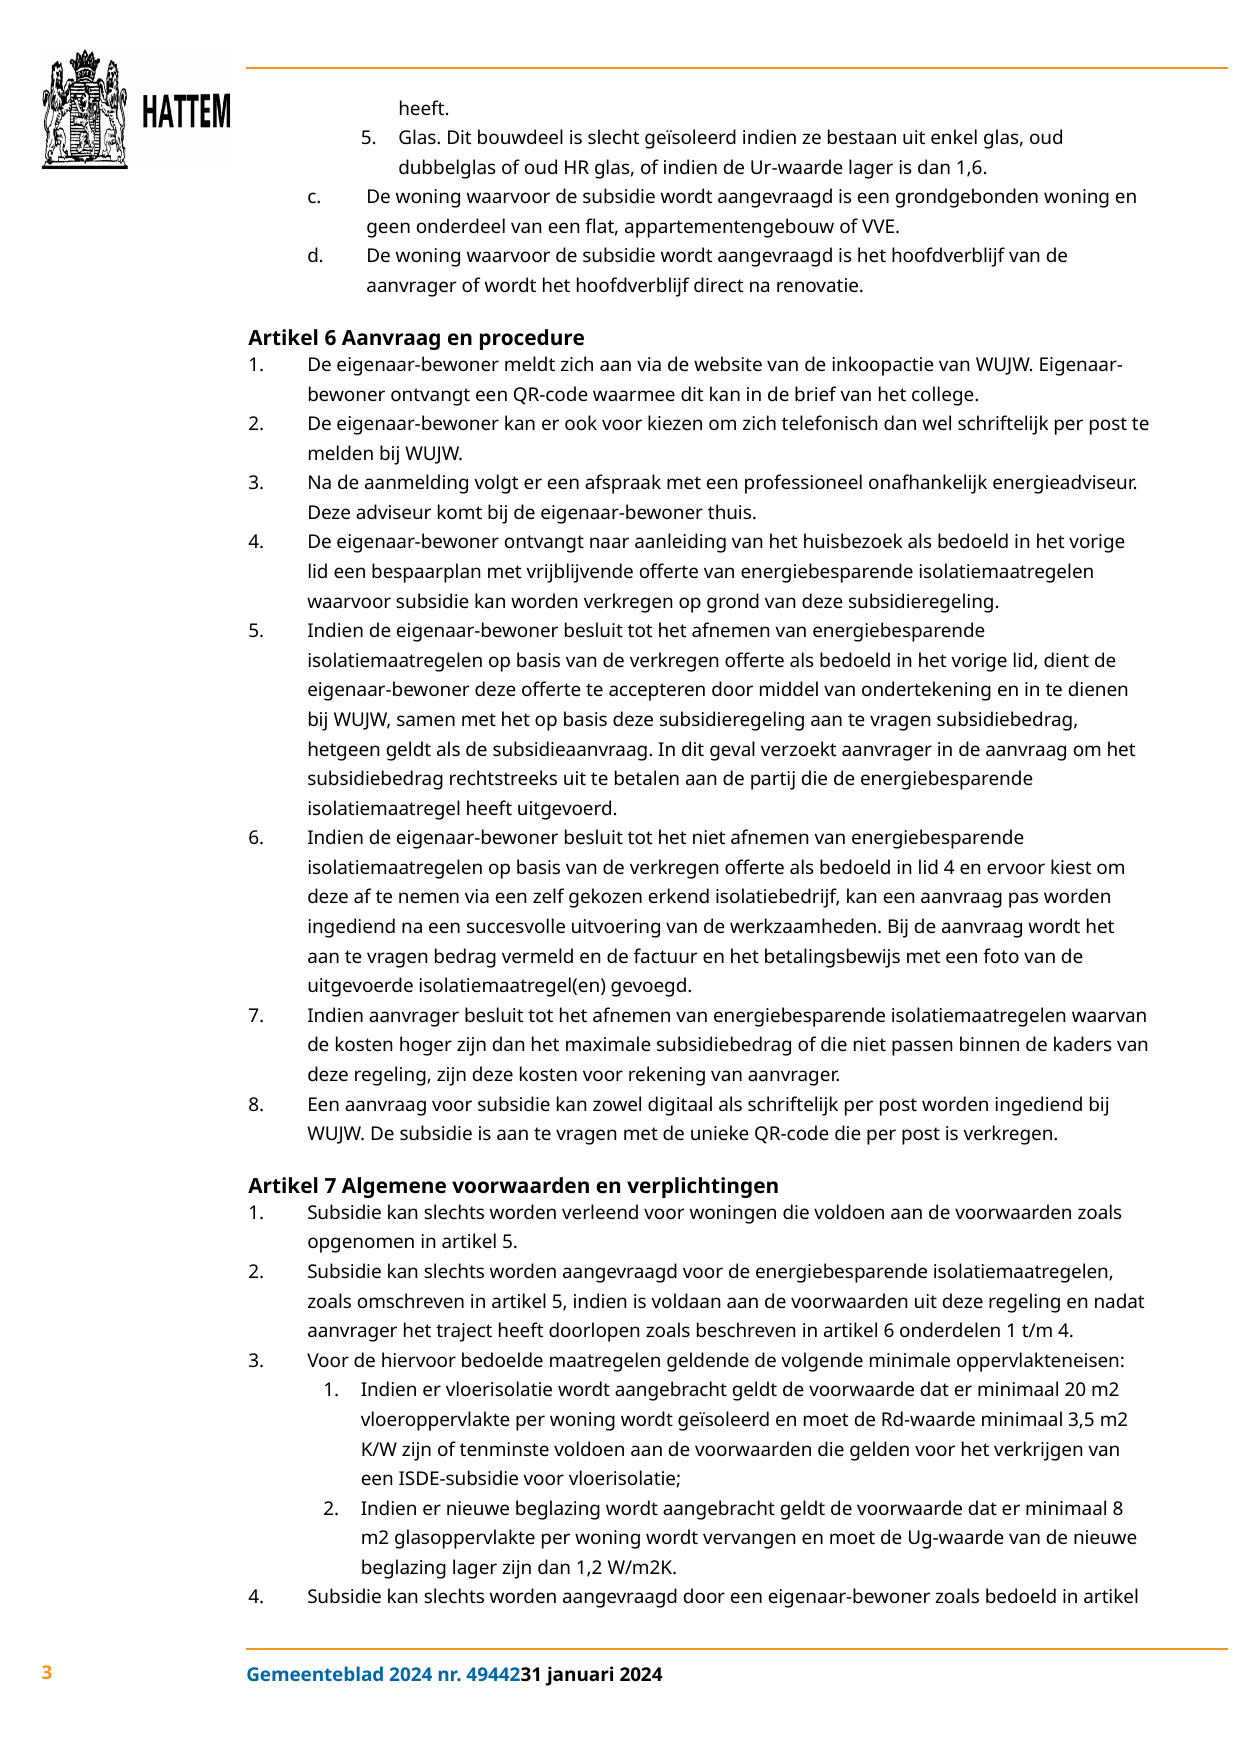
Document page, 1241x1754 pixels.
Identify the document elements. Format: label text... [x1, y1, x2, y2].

list Subsidie kan slechts worden aangevraagd door een eigenaar-bewoner zoals bedoeld in artikel [248, 1584, 1152, 1609]
list De woning waarvoor de subsidie wordt aangevraagd is het hoofdverblijf van de aanvrager of wordt het hoofdverblijf direct na renovatie. [307, 243, 1152, 298]
list Subsidie kan slechts worden verleend voor woningen die voldoen aan de voorwaarden zoals opgenomen in artikel 5. [248, 1199, 1152, 1254]
text Artikel 6 Aanvraag en procedure [248, 323, 1152, 351]
list De eigenaar-bewoner kan er ook voor kiezen om zich telefonisch dan wel schriftelijk per post te melden bij WUJW. [248, 410, 1152, 466]
list heeft. [361, 95, 1152, 121]
text Artikel 7 Algemene voorwaarden en verplichtingen [248, 1171, 1152, 1199]
list Subsidie kan slechts worden aangevraagd voor de energiebesparende isolatiemaatregelen, zoals omschreven in artikel 5, indien is voldaan aan de voorwaarden uit deze regeling en nadat aanvrager het traject heeft doorlopen zoals beschreven in artikel 6 onderdelen 1 t/m 4. [248, 1258, 1152, 1343]
list Voor de hiervoor bedoelde maatregelen geldende de volgende minimale oppervlakteneisen: [248, 1347, 1152, 1373]
list Indien aanvrager besluit tot het afnemen van energiebesparende isolatiemaatregelen waarvan de kosten hoger zijn dan het maximale subsidiebedrag of die niet passen binnen de kaders van deze regeling, zijn deze kosten voor rekening van aanvrager. [248, 1002, 1152, 1087]
list Indien er vloerisolatie wordt aangebracht geldt de voorwaarde dat er minimaal 20 m2 vloeroppervlakte per woning wordt geïsoleerd en moet de Rd-waarde minimaal 3,5 m2 K/W zijn of tenminste voldoen aan de voorwaarden die gelden voor het verkrijgen van een ISDE-subsidie voor vloerisolatie; [323, 1377, 1152, 1491]
list Indien de eigenaar-bewoner besluit tot het niet afnemen van energiebesparende isolatiemaatregelen op basis van de verkregen offerte als bedoeld in lid 4 en ervoor kiest om deze af te nemen via een zelf gekozen erkend isolatiebedrijf, kan een aanvraag pas worden ingediend na een succesvolle uitvoering van de werkzaamheden. Bij de aanvraag wordt het aan te vragen bedrag vermeld en de factuur en het betalingsbewijs met een foto van de uitgevoerde isolatiemaatregel(en) gevoegd. [248, 824, 1152, 998]
list De eigenaar-bewoner meldt zich aan via de website van de inkoopactie van WUJW. Eigenaar-bewoner ontvangt een QR-code waarmee dit kan in de brief van het college. [248, 351, 1152, 406]
list De woning waarvoor de subsidie wordt aangevraagd is een grondgebonden woning en geen onderdeel van een flat, appartementengebouw of VVE. [307, 183, 1152, 239]
list Glas. Dit bouwdeel is slecht geïsoleerd indien ze bestaan uit enkel glas, oud dubbelglas of oud HR glas, of indien de Ur-waarde lager is dan 1,6. [361, 124, 1152, 180]
picture [41, 47, 231, 172]
list Een aanvraag voor subsidie kan zowel digitaal als schriftelijk per post worden ingediend bij WUJW. De subsidie is aan te vragen met de unieke QR-code die per post is verkregen. [248, 1091, 1152, 1146]
list De eigenaar-bewoner ontvangt naar aanleiding van het huisbezoek als bedoeld in het vorige lid een bespaarplan met vrijblijvende offerte van energiebesparende isolatiemaatregelen waarvoor subsidie kan worden verkregen op grond van deze subsidieregeling. [248, 529, 1152, 613]
list Indien de eigenaar-bewoner besluit tot het afnemen van energiebesparende isolatiemaatregelen op basis van de verkregen offerte als bedoeld in het vorige lid, dient de eigenaar-bewoner deze offerte te accepteren door middel van ondertekening en in te dienen bij WUJW, samen met het op basis deze subsidieregeling aan te vragen subsidiebedrag, hetgeen geldt als de subsidieaanvraag. In dit geval verzoekt aanvrager in de aanvraag om het subsidiebedrag rechtstreeks uit te betalen aan de partij die de energiebesparende isolatiemaatregel heeft uitgevoerd. [248, 617, 1152, 821]
list Indien er nieuwe beglazing wordt aangebracht geldt de voorwaarde dat er minimaal 8 m2 glasoppervlakte per woning wordt vervangen en moet de Ug-waarde van de nieuwe beglazing lager zijn dan 1,2 W/m2K. [323, 1495, 1152, 1580]
list Na de aanmelding volgt er een afspraak met een professioneel onafhankelijk energieadviseur. Deze adviseur komt bij de eigenaar-bewoner thuis. [248, 469, 1152, 525]
